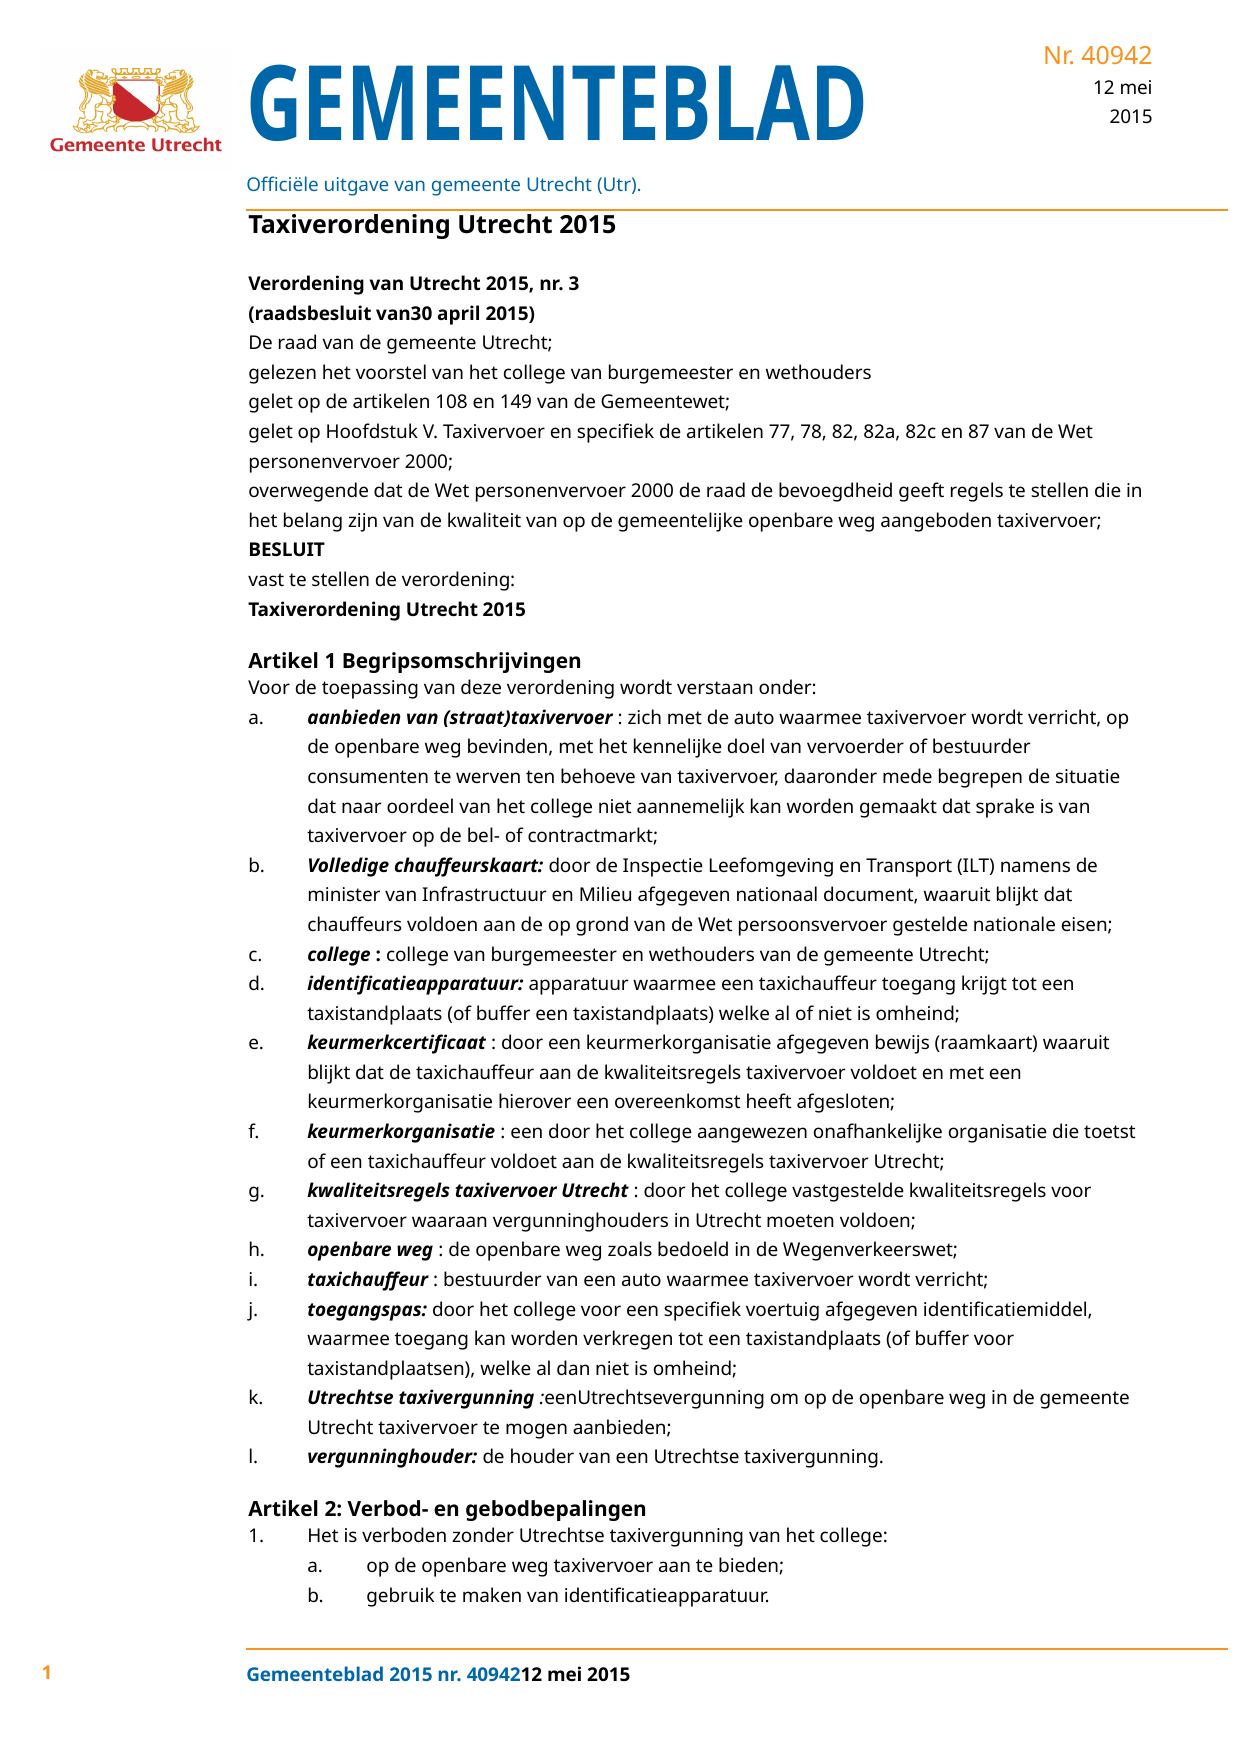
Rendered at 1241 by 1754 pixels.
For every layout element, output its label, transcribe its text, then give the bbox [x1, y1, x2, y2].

text Voor de toepassing van deze verordening wordt verstaan onder: [248, 674, 1152, 700]
list vergunninghouder: de houder van een Utrechtse taxivergunning. [248, 1444, 1152, 1469]
text (raadsbesluit van30 april 2015) [248, 300, 1152, 326]
list keurmerkcertificaat : door een keurmerkorganisatie afgegeven bewijs (raamkaart) waaruit blijkt dat de taxichauffeur aan de kwaliteitsregels taxivervoer voldoet en met een keurmerkorganisatie hierover een overeenkomst heeft afgesloten; [248, 1029, 1152, 1114]
text BESLUIT [248, 537, 1152, 562]
list taxichauffeur : bestuurder van een auto waarmee taxivervoer wordt verricht; [248, 1266, 1152, 1292]
list kwaliteitsregels taxivervoer Utrecht : door het college vastgestelde kwaliteitsregels voor taxivervoer waaraan vergunninghouders in Utrecht moeten voldoen; [248, 1177, 1152, 1233]
text overwegende dat de Wet personenvervoer 2000 de raad de bevoegdheid geeft regels te stellen die in het belang zijn van de kwaliteit van op de gemeentelijke openbare weg aangeboden taxivervoer; [248, 477, 1152, 533]
list keurmerkorganisatie : een door het college aangewezen onafhankelijke organisatie die toetst of een taxichauffeur voldoet aan de kwaliteitsregels taxivervoer Utrecht; [248, 1118, 1152, 1174]
text gelezen het voorstel van het college van burgemeester en wethouders [248, 359, 1152, 385]
text gelet op de artikelen 108 en 149 van de Gemeentewet; [248, 389, 1152, 414]
text Artikel 1 Begripsomschrijvingen [248, 646, 1152, 674]
text Verordening van Utrecht 2015, nr. 3 [248, 270, 1152, 296]
text Taxiverordening Utrecht 2015 [248, 596, 1152, 621]
list Het is verboden zonder Utrechtse taxivergunning van het college: [248, 1523, 1152, 1548]
list op de openbare weg taxivervoer aan te bieden; [307, 1552, 1152, 1578]
text Artikel 2: Verbod- en gebodbepalingen [248, 1494, 1152, 1523]
list identificatieapparatuur: apparatuur waarmee een taxichauffeur toegang krijgt tot een taxistandplaats (of buffer een taxistandplaats) welke al of niet is omheind; [248, 970, 1152, 1026]
list gebruik te maken van identificatieapparatuur. [307, 1582, 1152, 1607]
text Taxiverordening Utrecht 2015 [248, 211, 1152, 241]
text gelet op Hoofdstuk V. Taxivervoer en specifiek de artikelen 77, 78, 82, 82a, 82c en 87 van de Wet personenvervoer 2000; [248, 418, 1152, 473]
list Utrechtse taxivergunning :eenUtrechtsevergunning om op de openbare weg in de gemeente Utrecht taxivervoer te mogen aanbieden; [248, 1384, 1152, 1440]
list openbare weg : de openbare weg zoals bedoeld in de Wegenverkeerswet; [248, 1237, 1152, 1262]
text De raad van de gemeente Utrecht; [248, 329, 1152, 355]
list toegangspas: door het college voor een specifiek voertuig afgegeven identificatiemiddel, waarmee toegang kan worden verkregen tot een taxistandplaats (of buffer voor taxistandplaatsen), welke al dan niet is omheind; [248, 1296, 1152, 1381]
list aanbieden van (straat)taxivervoer : zich met de auto waarmee taxivervoer wordt verricht, op de openbare weg bevinden, met het kennelijke doel van vervoerder of bestuurder consumenten te werven ten behoeve van taxivervoer, daaronder mede begrepen de situatie dat naar oordeel van het college niet aannemelijk kan worden gemaakt dat sprake is van taxivervoer op de bel- of contractmarkt; [248, 704, 1152, 848]
list Volledige chauffeurskaart: door de Inspectie Leefomgeving en Transport (ILT) namens de minister van Infrastructuur en Milieu afgegeven nationaal document, waaruit blijkt dat chauffeurs voldoen aan de op grond van de Wet persoonsvervoer gestelde nationale eisen; [248, 852, 1152, 937]
picture [41, 47, 231, 172]
text vast te stellen de verordening: [248, 566, 1152, 592]
list college : college van burgemeester en wethouders van de gemeente Utrecht; [248, 941, 1152, 967]
